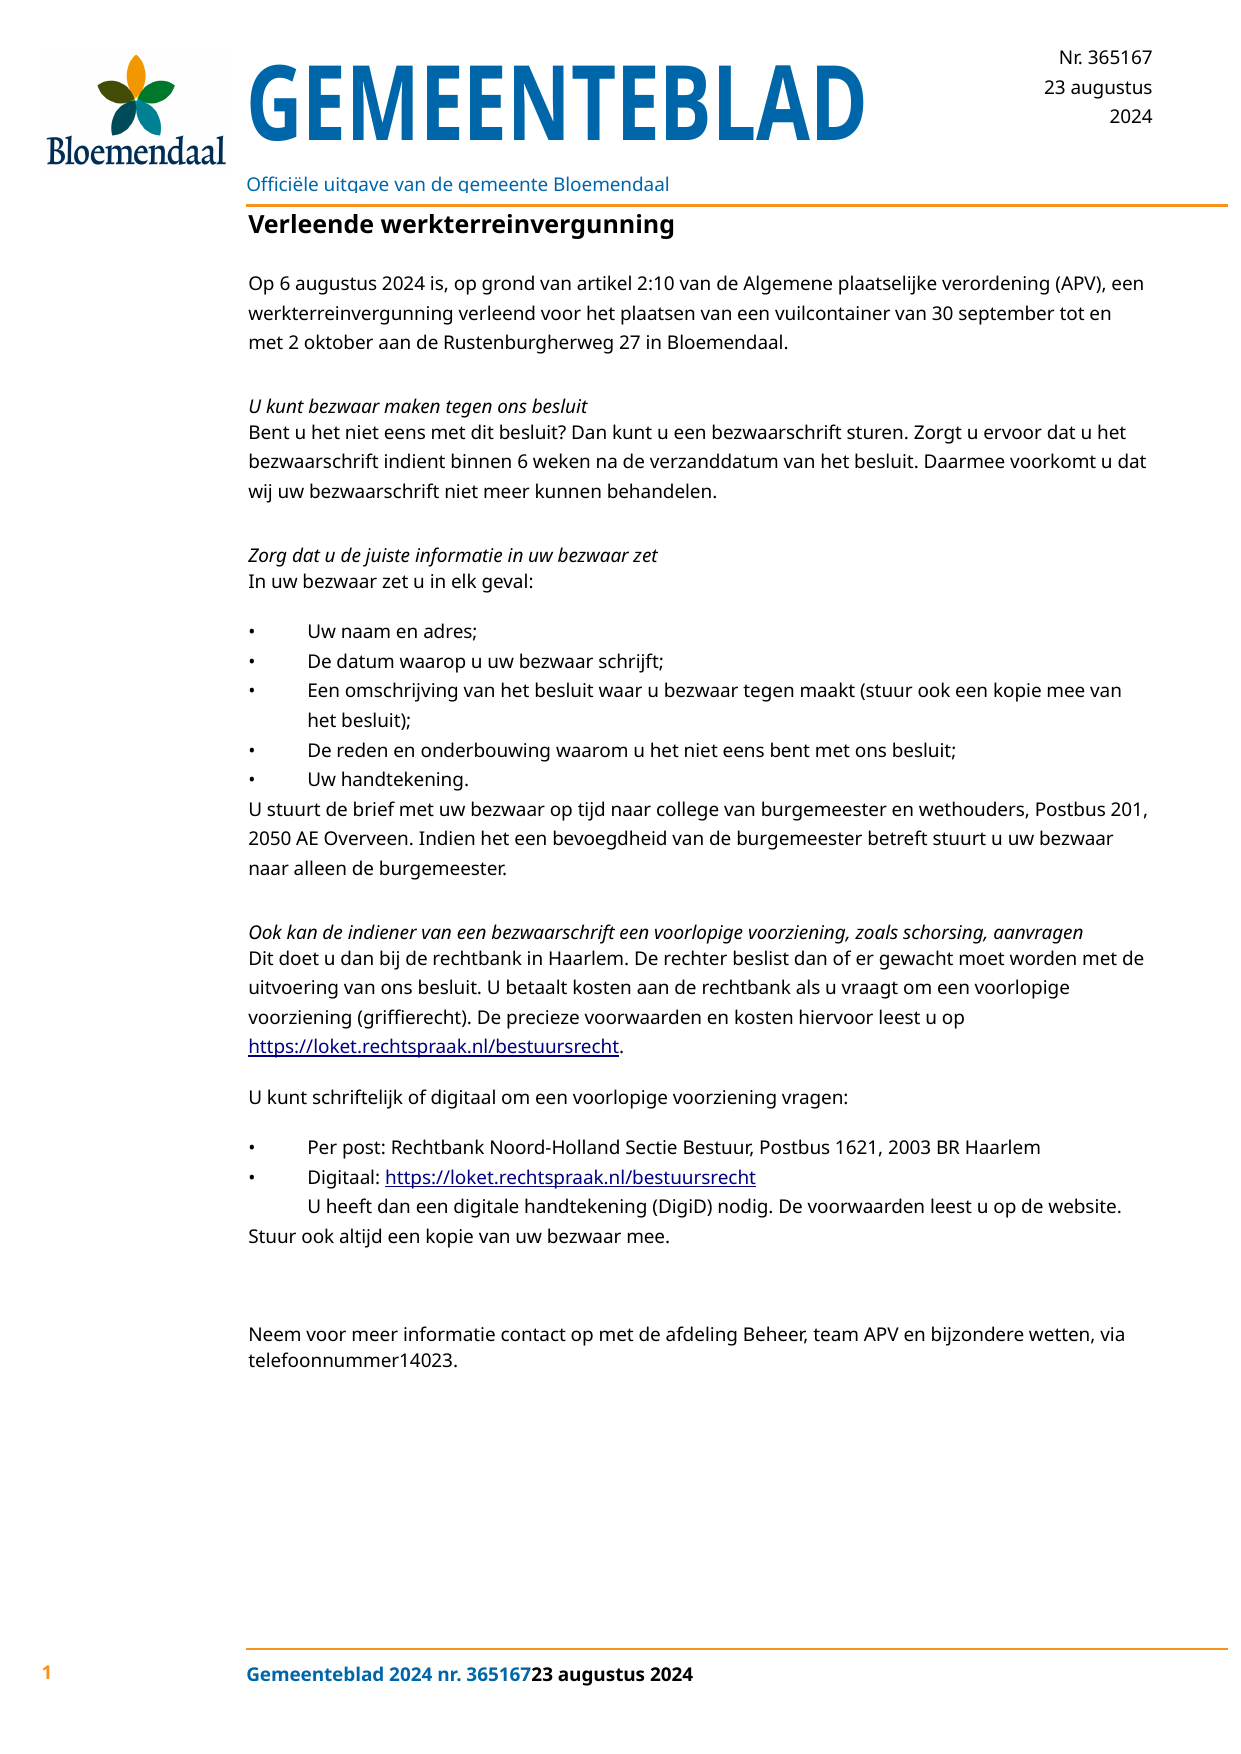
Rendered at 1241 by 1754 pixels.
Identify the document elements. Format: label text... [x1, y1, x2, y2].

list De datum waarop u uw bezwaar schrijft; [248, 648, 1152, 674]
text In uw bezwaar zet u in elk geval: [248, 568, 1152, 594]
text Verleende werkterreinvergunning [248, 207, 1152, 241]
text U stuurt de brief met uw bezwaar op tijd naar college van burgemeester en wethouders, Postbus 201, 2050 AE Overveen. Indien het een bevoegdheid van de burgemeester betreft stuurt u uw bezwaar naar alleen de burgemeester. [248, 796, 1152, 881]
list Per post: Rechtbank Noord-Holland Sectie Bestuur, Postbus 1621, 2003 BR Haarlem [248, 1134, 1152, 1160]
text Stuur ook altijd een kopie van uw bezwaar mee. [248, 1223, 1152, 1249]
text Neem voor meer informatie contact op met de afdeling Beheer, team APV en bijzondere wetten, via telefoonnummer14023. [248, 1321, 1152, 1373]
text U kunt bezwaar maken tegen ons besluit [248, 393, 1152, 419]
picture [41, 47, 231, 172]
text Op 6 augustus 2024 is, op grond van artikel 2:10 van de Algemene plaatselijke verordening (APV), een werkterreinvergunning verleend voor het plaatsen van een vuilcontainer van 30 september tot en met 2 oktober aan de Rustenburgherweg 27 in Bloemendaal. [248, 270, 1152, 355]
list Digitaal: https://loket.rechtspraak.nl/bestuursrecht [248, 1164, 1152, 1190]
list Uw handtekening. [248, 766, 1152, 792]
text Ook kan de indiener van een bezwaarschrift een voorlopige voorziening, zoals schorsing, aanvragen [248, 919, 1152, 945]
list U heeft dan een digitale handtekening (DigiD) nodig. De voorwaarden leest u op de website. [248, 1193, 1152, 1219]
list Uw naam en adres; [248, 618, 1152, 644]
text U kunt schriftelijk of digitaal om een voorlopige voorziening vragen: [248, 1084, 1152, 1110]
list De reden en onderbouwing waarom u het niet eens bent met ons besluit; [248, 737, 1152, 762]
list Een omschrijving van het besluit waar u bezwaar tegen maakt (stuur ook een kopie mee van het besluit); [248, 678, 1152, 733]
text Bent u het niet eens met dit besluit? Dan kunt u een bezwaarschrift sturen. Zorgt u ervoor dat u het bezwaarschrift indient binnen 6 weken na de verzanddatum van het besluit. Daarmee voorkomt u dat wij uw bezwaarschrift niet meer kunnen behandelen. [248, 419, 1152, 504]
text Dit doet u dan bij de rechtbank in Haarlem. De rechter beslist dan of er gewacht moet worden met de uitvoering van ons besluit. U betaalt kosten aan de rechtbank als u vraagt om een voorlopige voorziening (griffierecht). De precieze voorwaarden en kosten hiervoor leest u op https://loket.rechtspraak.nl/bestuursrecht. [248, 945, 1152, 1059]
text Zorg dat u de juiste informatie in uw bezwaar zet [248, 542, 1152, 568]
